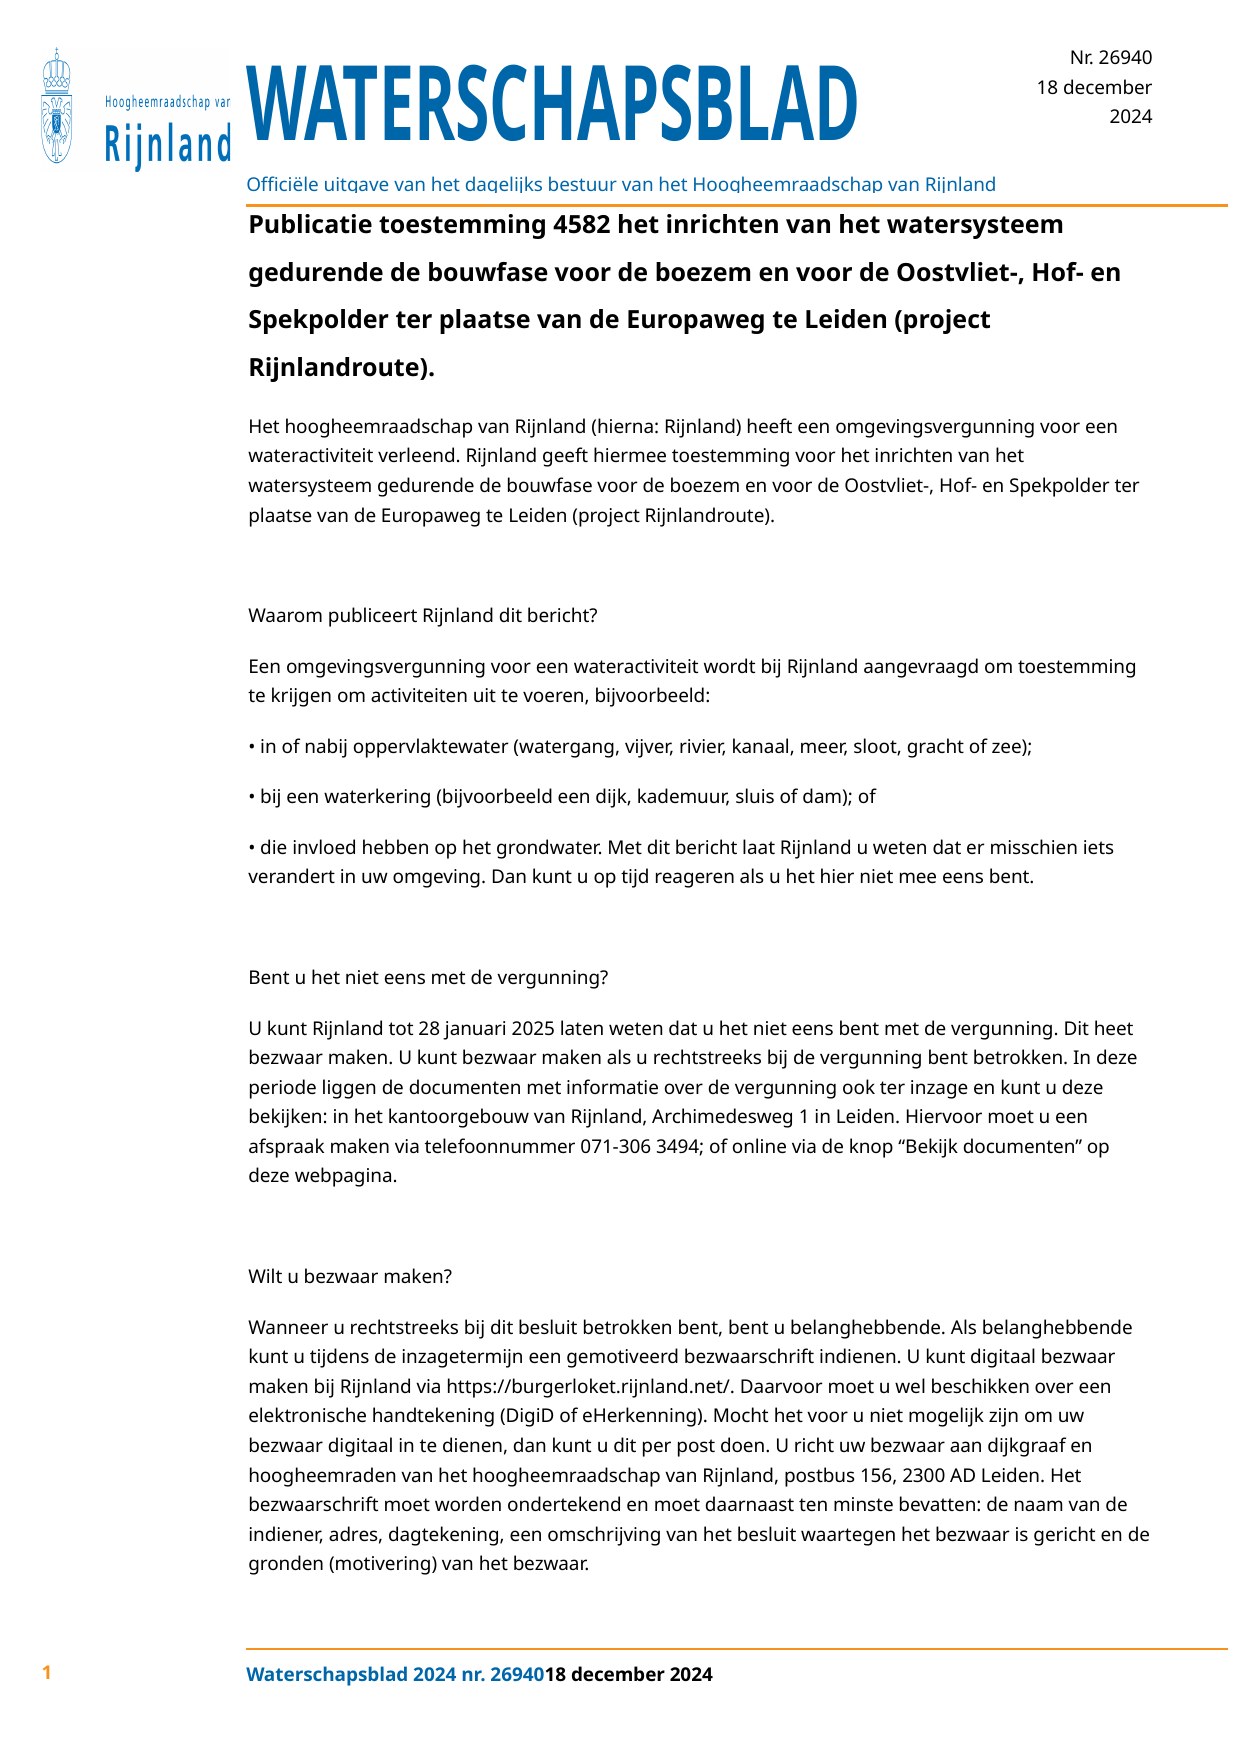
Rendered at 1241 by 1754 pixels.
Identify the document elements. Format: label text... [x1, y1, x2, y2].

text Het hoogheemraadschap van Rijnland (hierna: Rijnland) heeft een omgevingsvergunning voor een wateractiviteit verleend. Rijnland geeft hiermee toestemming voor het inrichten van het watersysteem gedurende de bouwfase voor de boezem en voor de Oostvliet-, Hof- en Spekpolder ter plaatse van de Europaweg te Leiden (project Rijnlandroute). [248, 413, 1152, 528]
text • die invloed hebben op het grondwater. Met dit bericht laat Rijnland u weten dat er misschien iets verandert in uw omgeving. Dan kunt u op tijd reageren als u het hier niet mee eens bent. [248, 834, 1152, 889]
text Waarom publiceert Rijnland dit bericht? [248, 603, 1152, 628]
picture [41, 47, 231, 172]
text • bij een waterkering (bijvoorbeeld een dijk, kademuur, sluis of dam); of [248, 783, 1152, 809]
text Bent u het niet eens met de vergunning? [248, 964, 1152, 990]
text Een omgevingsvergunning voor een wateractiviteit wordt bij Rijnland aangevraagd om toestemming te krijgen om activiteiten uit te voeren, bijvoorbeeld: [248, 653, 1152, 708]
text Wilt u bezwaar maken? [248, 1263, 1152, 1289]
text Wanneer u rechtstreeks bij dit besluit betrokken bent, bent u belanghebbende. Als belanghebbende kunt u tijdens de inzagetermijn een gemotiveerd bezwaarschrift indienen. U kunt digitaal bezwaar maken bij Rijnland via https://burgerloket.rijnland.net/. Daarvoor moet u wel beschikken over een elektronische handtekening (DigiD of eHerkenning). Mocht het voor u niet mogelijk zijn om uw bezwaar digitaal in te dienen, dan kunt u dit per post doen. U richt uw bezwaar aan dijkgraaf en hoogheemraden van het hoogheemraadschap van Rijnland, postbus 156, 2300 AD Leiden. Het bezwaarschrift moet worden ondertekend en moet daarnaast ten minste bevatten: de naam van de indiener, adres, dagtekening, een omschrijving van het besluit waartegen het bezwaar is gericht en de gronden (motivering) van het bezwaar. [248, 1314, 1152, 1576]
text U kunt Rijnland tot 28 januari 2025 laten weten dat u het niet eens bent met de vergunning. Dit heet bezwaar maken. U kunt bezwaar maken als u rechtstreeks bij de vergunning bent betrokken. In deze periode liggen de documenten met informatie over de vergunning ook ter inzage en kunt u deze bekijken: in het kantoorgebouw van Rijnland, Archimedesweg 1 in Leiden. Hiervoor moet u een afspraak maken via telefoonnummer 071-306 3494; of online via de knop “Bekijk documenten” op deze webpagina. [248, 1015, 1152, 1188]
text Publicatie toestemming 4582 het inrichten van het watersysteem gedurende de bouwfase voor de boezem en voor de Oostvliet-, Hof- en Spekpolder ter plaatse van de Europaweg te Leiden (project Rijnlandroute). [248, 207, 1152, 384]
text • in of nabij oppervlaktewater (watergang, vijver, rivier, kanaal, meer, sloot, gracht of zee); [248, 733, 1152, 759]
